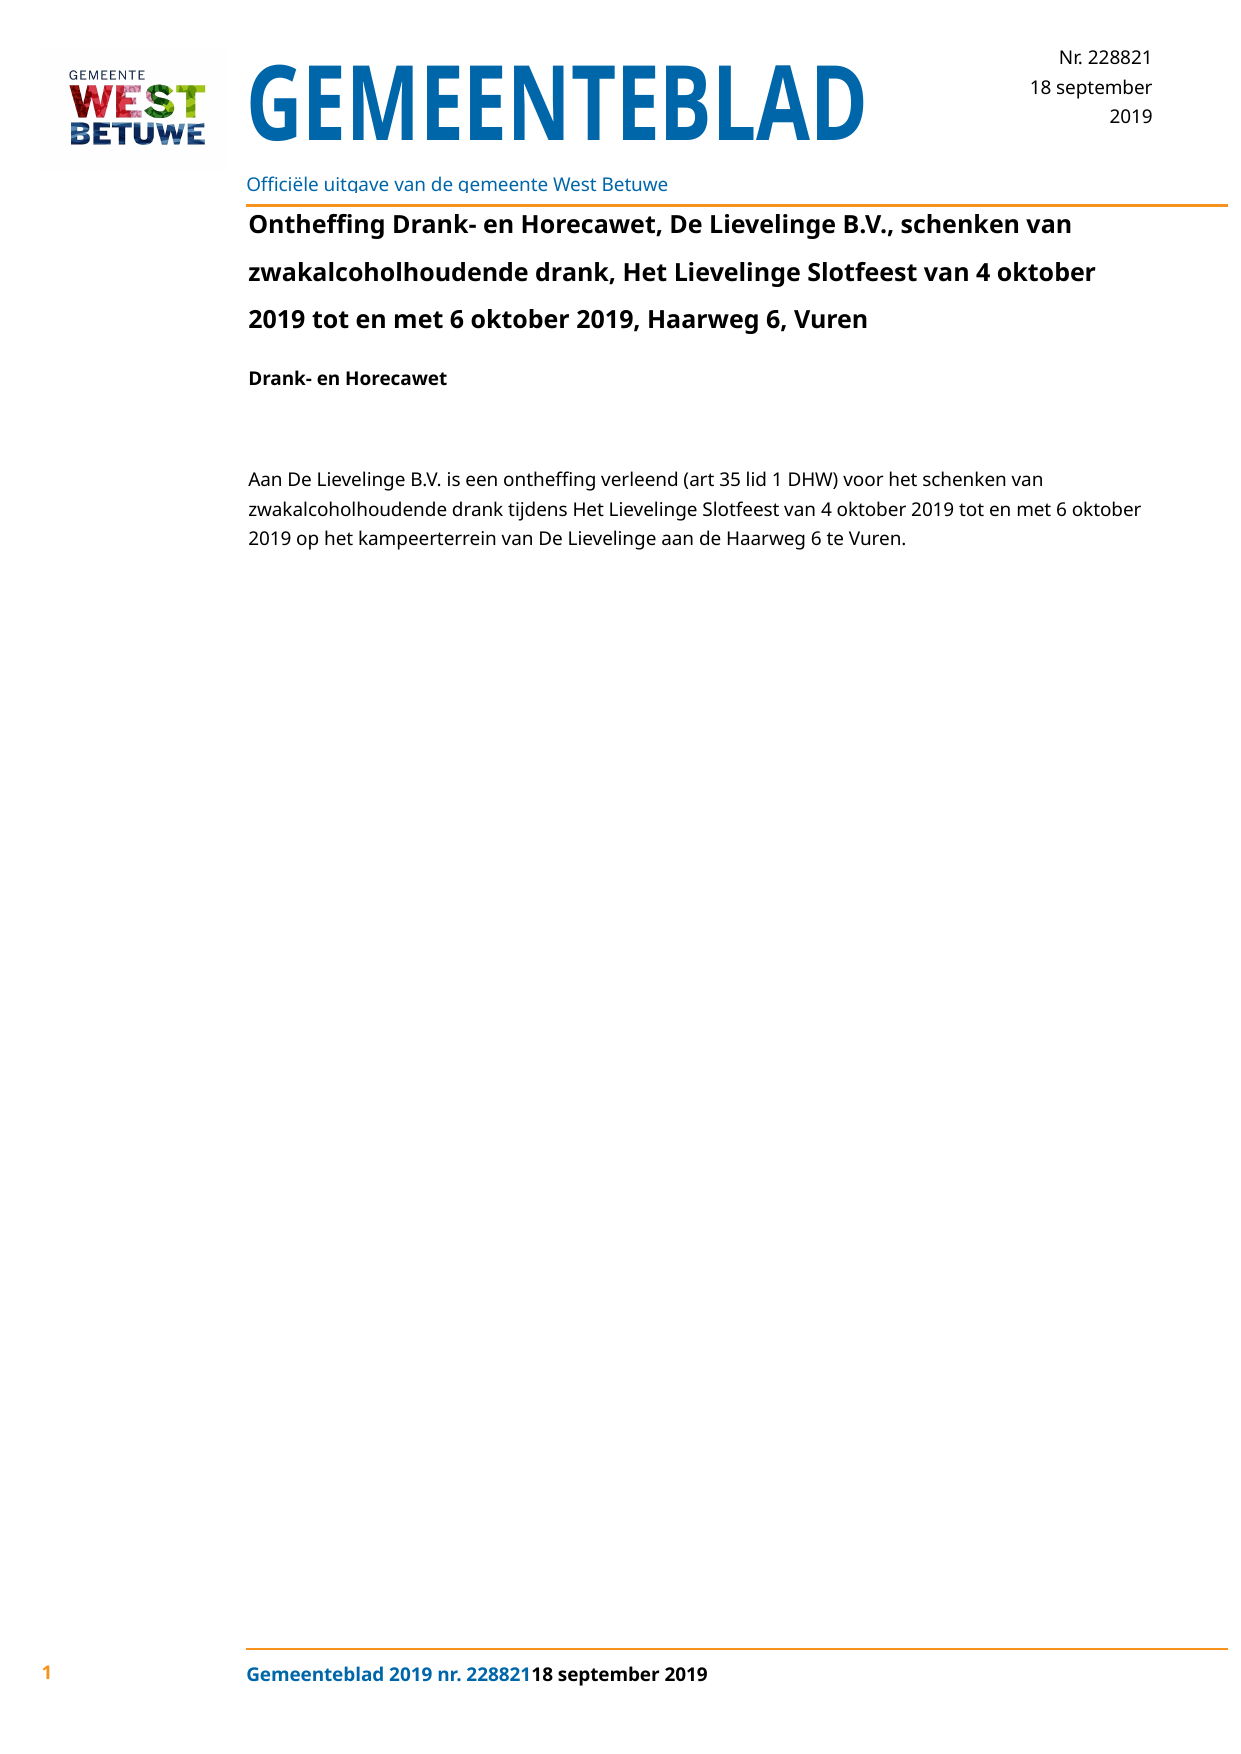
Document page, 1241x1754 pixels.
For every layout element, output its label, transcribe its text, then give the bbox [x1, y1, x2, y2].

text Drank- en Horecawet [248, 366, 1152, 391]
text Aan De Lievelinge B.V. is een ontheffing verleend (art 35 lid 1 DHW) voor het schenken van zwakalcoholhoudende drank tijdens Het Lievelinge Slotfeest van 4 oktober 2019 tot en met 6 oktober 2019 op het kampeerterrein van De Lievelinge aan de Haarweg 6 te Vuren. [248, 466, 1152, 551]
text Ontheffing Drank- en Horecawet, De Lievelinge B.V., schenken van zwakalcoholhoudende drank, Het Lievelinge Slotfeest van 4 oktober 2019 tot en met 6 oktober 2019, Haarweg 6, Vuren [248, 207, 1152, 336]
picture [41, 47, 231, 172]
